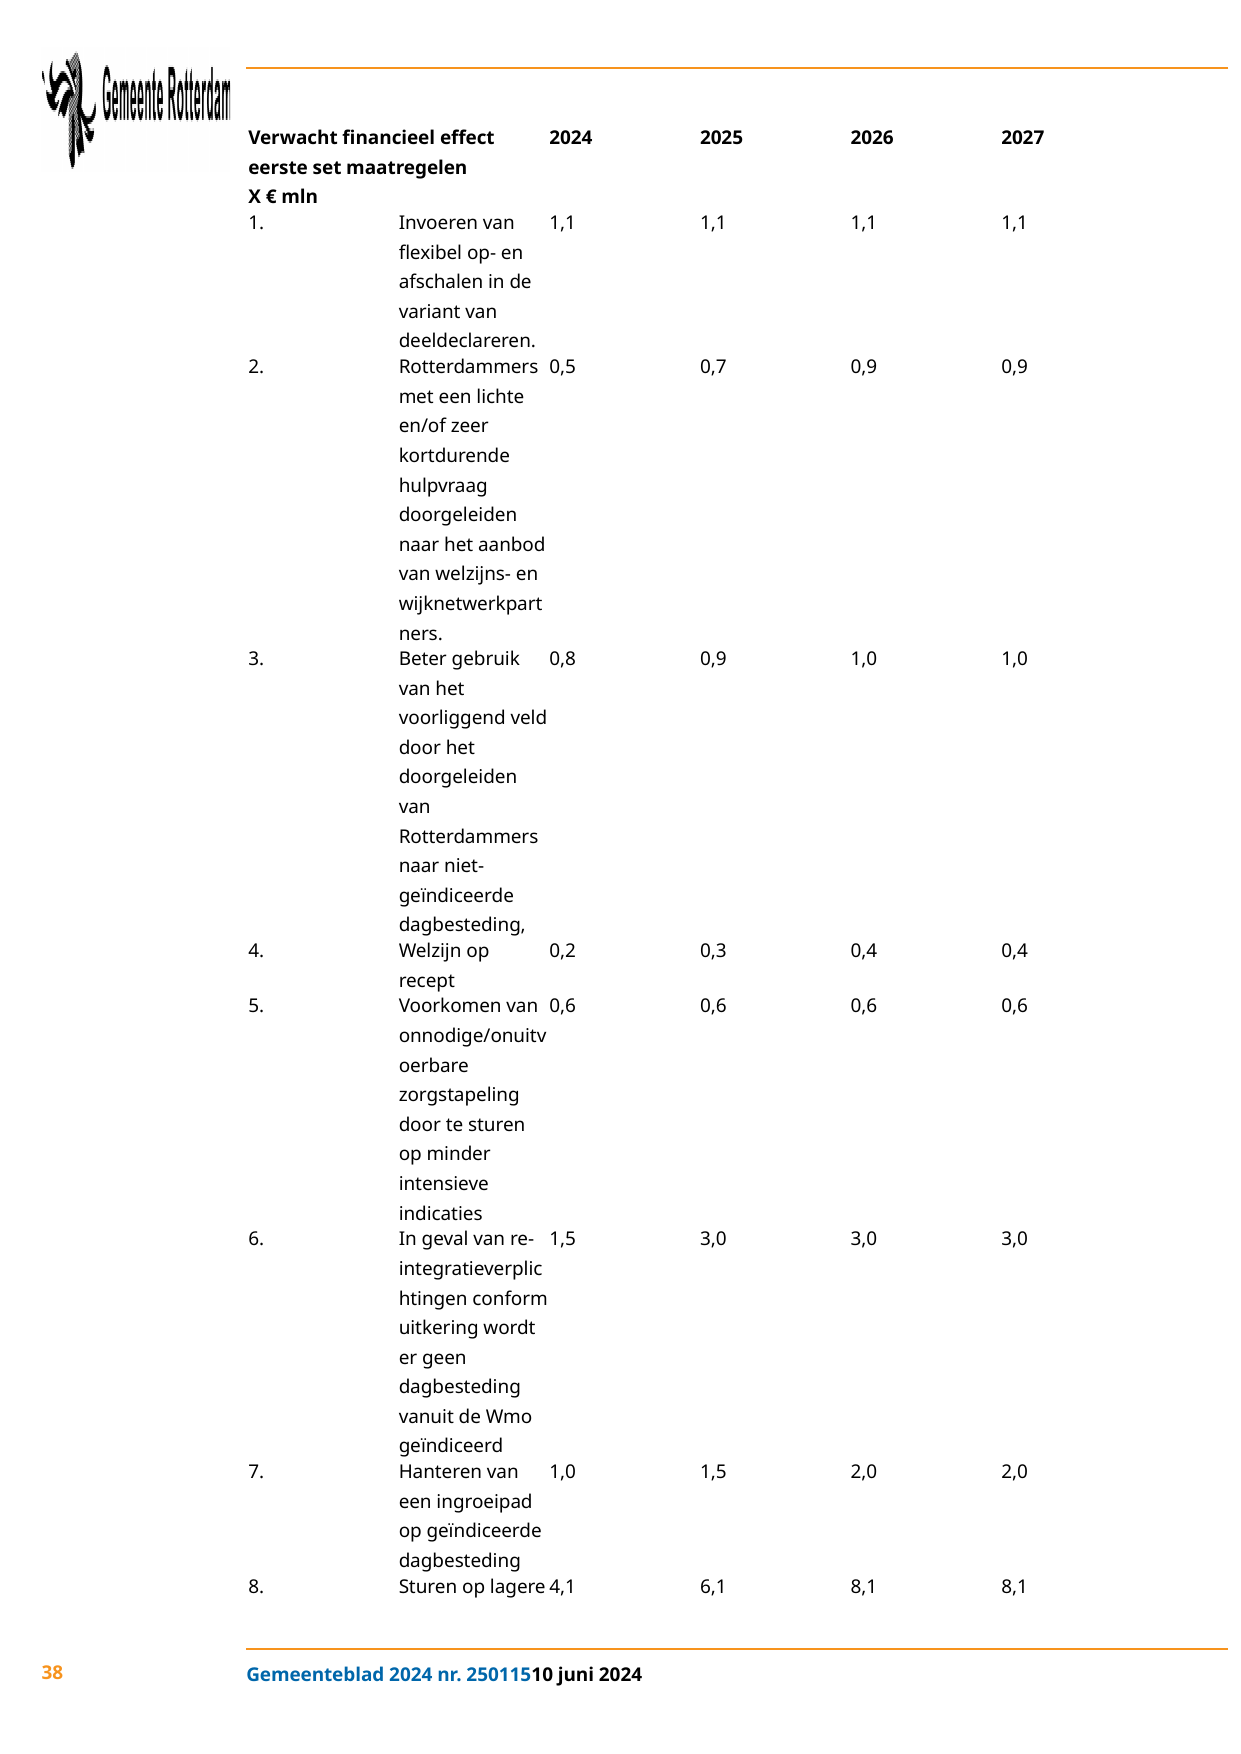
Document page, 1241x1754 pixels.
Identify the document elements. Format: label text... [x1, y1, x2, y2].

table_cell Hanteren van een ingroeipad op geïndiceerde dagbesteding [399, 1458, 549, 1573]
table_cell 0,4 [850, 938, 1001, 993]
table_cell 1,0 [549, 1458, 700, 1573]
table_cell Voorkomen van onnodige/onuitvoerbare zorgstapeling door te sturen op minder intensieve indicaties [399, 993, 549, 1226]
table_cell 0,6 [700, 993, 850, 1226]
table_header 2027 [1001, 125, 1152, 209]
table_cell 6,1 [700, 1573, 850, 1598]
table_cell Welzijn op recept [399, 938, 549, 993]
table_cell 8. [248, 1573, 398, 1598]
table_cell 0,4 [1001, 938, 1152, 993]
table_cell 0,5 [549, 354, 700, 645]
table_cell 0,9 [700, 645, 850, 937]
table_cell 4,1 [549, 1573, 700, 1598]
table_cell 5. [248, 993, 398, 1226]
table_cell 3. [248, 645, 398, 937]
table_cell 0,6 [850, 993, 1001, 1226]
table_header 2024 [549, 125, 700, 209]
table_cell 4. [248, 938, 398, 993]
table_cell 1,1 [700, 209, 850, 353]
table_cell 6. [248, 1226, 398, 1458]
table_cell 0,2 [549, 938, 700, 993]
table_cell 0,6 [549, 993, 700, 1226]
table_header 2026 [850, 125, 1001, 209]
table_cell 2,0 [850, 1458, 1001, 1573]
table_cell 1. [248, 209, 398, 353]
table_cell 2,0 [1001, 1458, 1152, 1573]
table_cell 7. [248, 1458, 398, 1573]
table_cell 1,0 [850, 645, 1001, 937]
table_cell 0,3 [700, 938, 850, 993]
table_cell 1,5 [549, 1226, 700, 1458]
table_cell 0,9 [850, 354, 1001, 645]
table_cell 2. [248, 354, 398, 645]
table_cell Rotterdammers met een lichte en/of zeer kortdurende hulpvraag doorgeleiden naar het aanbod van welzijns- en wijknetwerkpartners. [399, 354, 549, 645]
picture [41, 47, 231, 172]
table_cell 1,5 [700, 1458, 850, 1573]
table_cell 8,1 [1001, 1573, 1152, 1598]
table_cell In geval van re-integratieverplichtingen conform uitkering wordt er geen dagbesteding vanuit de Wmo geïndiceerd [399, 1226, 549, 1458]
table_header Verwacht financieel effect eerste set maatregelen X € mln [248, 125, 549, 209]
table_cell 0,9 [1001, 354, 1152, 645]
table_cell 3,0 [850, 1226, 1001, 1458]
table_cell 3,0 [1001, 1226, 1152, 1458]
table_header 2025 [700, 125, 850, 209]
table_cell 0,8 [549, 645, 700, 937]
table_cell 8,1 [850, 1573, 1001, 1598]
table_cell 1,1 [549, 209, 700, 353]
table_cell 3,0 [700, 1226, 850, 1458]
table_cell 1,1 [1001, 209, 1152, 353]
table_cell 0,7 [700, 354, 850, 645]
table_cell 0,6 [1001, 993, 1152, 1226]
table_cell 1,0 [1001, 645, 1152, 937]
table_cell 1,1 [850, 209, 1001, 353]
table_cell Invoeren van flexibel op- en afschalen in de variant van deeldeclareren. [399, 209, 549, 353]
table_cell Beter gebruik van het voorliggend veld door het doorgeleiden van Rotterdammers naar niet-geïndiceerde dagbesteding, [399, 645, 549, 937]
table_cell Sturen op lagere [399, 1573, 549, 1598]
